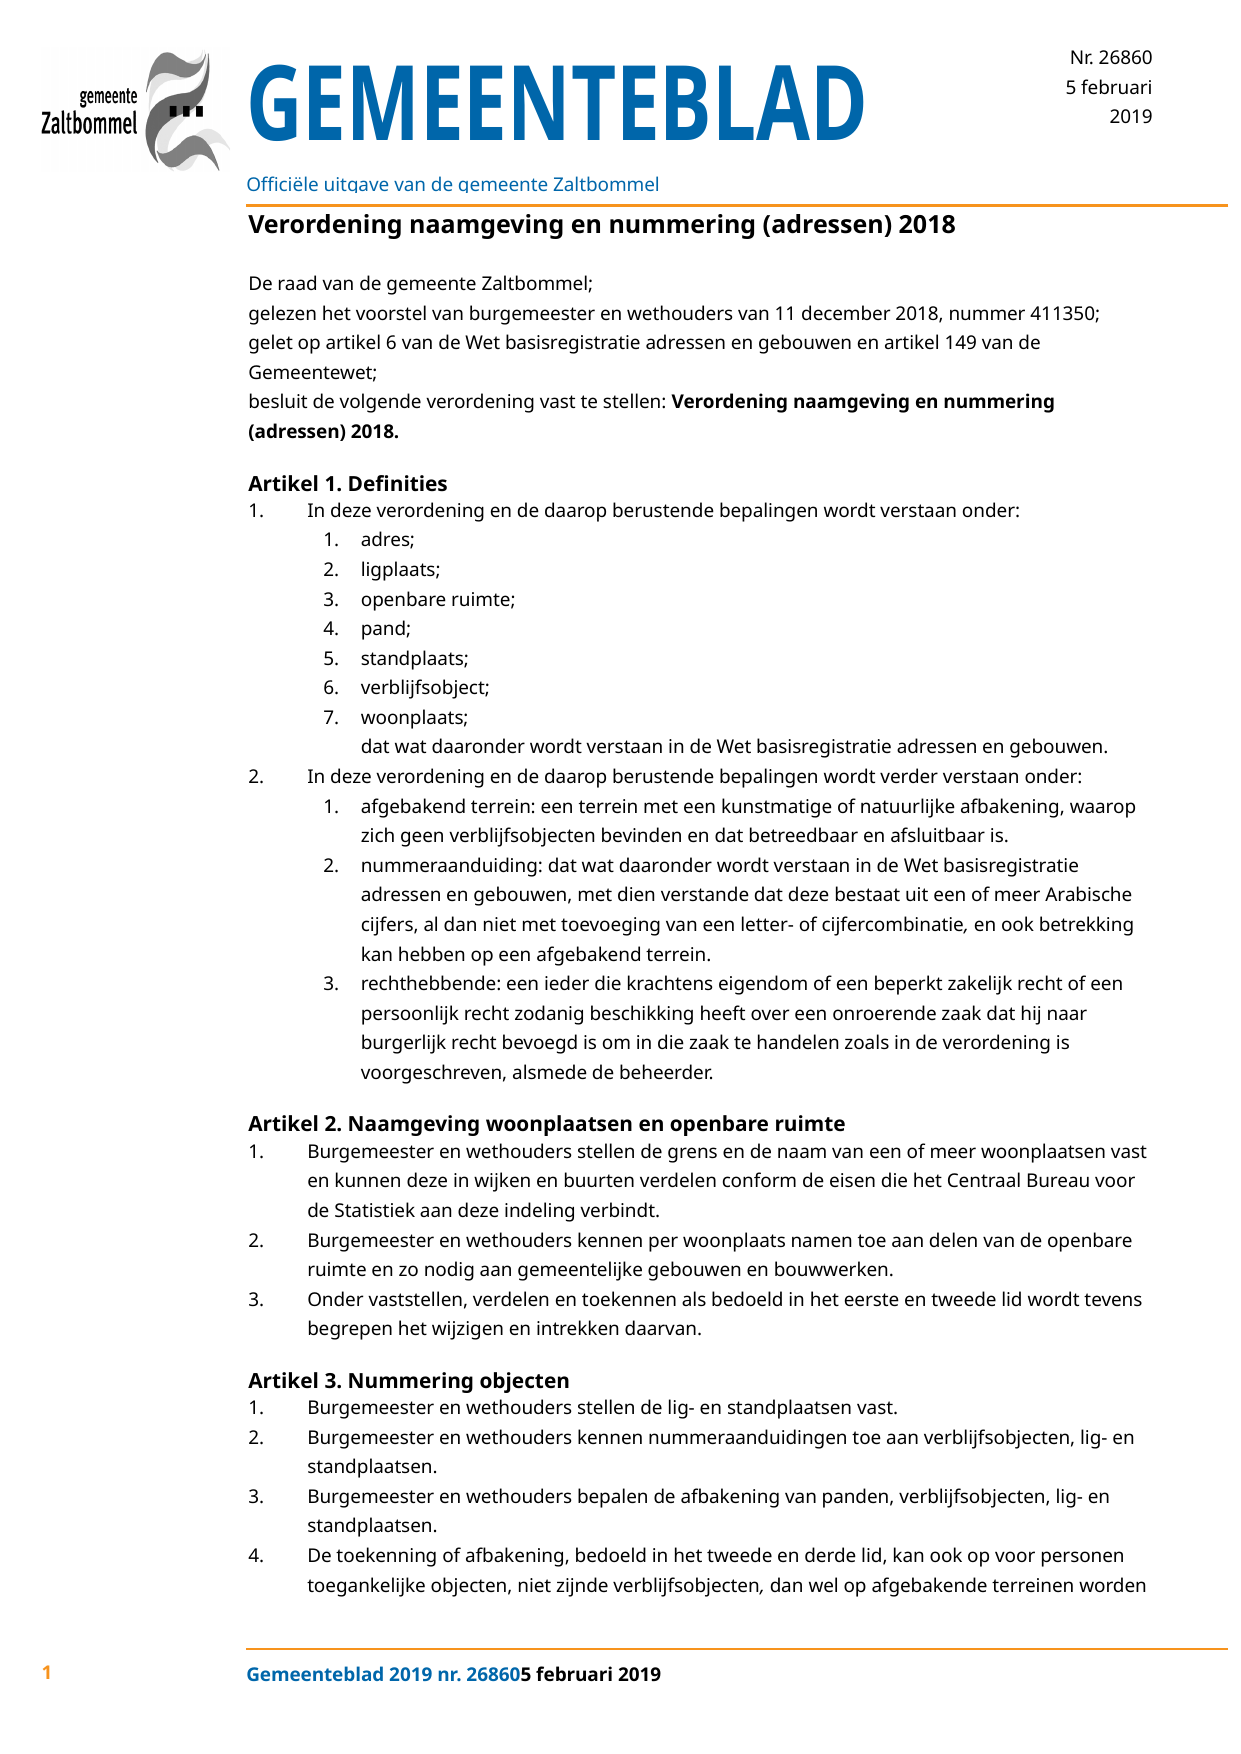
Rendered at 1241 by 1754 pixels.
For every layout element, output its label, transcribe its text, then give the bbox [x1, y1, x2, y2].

list Burgemeester en wethouders kennen per woonplaats namen toe aan delen van de openbare ruimte en zo nodig aan gemeentelijke gebouwen en bouwwerken. [248, 1227, 1152, 1282]
list afgebakend terrein: een terrein met een kunstmatige of natuurlijke afbakening, waarop zich geen verblijfsobjecten bevinden en dat betreedbaar en afsluitbaar is. [323, 793, 1152, 848]
text besluit de volgende verordening vast te stellen: Verordening naamgeving en nummering (adressen) 2018. [248, 389, 1152, 444]
text De raad van de gemeente Zaltbommel; [248, 270, 1152, 296]
list In deze verordening en de daarop berustende bepalingen wordt verstaan onder: [248, 497, 1152, 523]
list De toekenning of afbakening, bedoeld in het tweede en derde lid, kan ook op voor personen toegankelijke objecten, niet zijnde verblijfsobjecten, dan wel op afgebakende terreinen worden [248, 1542, 1152, 1598]
picture [41, 47, 231, 172]
text Artikel 1. Definities [248, 469, 1152, 497]
list ligplaats; [323, 556, 1152, 582]
list standplaats; [323, 645, 1152, 671]
list dat wat daaronder wordt verstaan in de Wet basisregistratie adressen en gebouwen. [323, 734, 1152, 759]
text Artikel 3. Nummering objecten [248, 1366, 1152, 1394]
list rechthebbende: een ieder die krachtens eigendom of een beperkt zakelijk recht of een persoonlijk recht zodanig beschikking heeft over een onroerende zaak dat hij naar burgerlijk recht bevoegd is om in die zaak te handelen zoals in de verordening is voorgeschreven, alsmede de beheerder. [323, 970, 1152, 1085]
text Verordening naamgeving en nummering (adressen) 2018 [248, 207, 1152, 241]
text gelezen het voorstel van burgemeester en wethouders van 11 december 2018, nummer 411350; [248, 300, 1152, 326]
list verblijfsobject; [323, 674, 1152, 700]
list pand; [323, 615, 1152, 641]
list woonplaats; [323, 704, 1152, 730]
list nummeraanduiding: dat wat daaronder wordt verstaan in de Wet basisregistratie adressen en gebouwen, met dien verstande dat deze bestaat uit een of meer Arabische cijfers, al dan niet met toevoeging van een letter- of cijfercombinatie, en ook betrekking kan hebben op een afgebakend terrein. [323, 852, 1152, 967]
list Burgemeester en wethouders kennen nummeraanduidingen toe aan verblijfsobjecten, lig- en standplaatsen. [248, 1424, 1152, 1479]
text gelet op artikel 6 van de Wet basisregistratie adressen en gebouwen en artikel 149 van de Gemeentewet; [248, 329, 1152, 385]
list adres; [323, 527, 1152, 552]
list Burgemeester en wethouders bepalen de afbakening van panden, verblijfsobjecten, lig- en standplaatsen. [248, 1483, 1152, 1538]
text Artikel 2. Naamgeving woonplaatsen en openbare ruimte [248, 1109, 1152, 1138]
list Burgemeester en wethouders stellen de grens en de naam van een of meer woonplaatsen vast en kunnen deze in wijken en buurten verdelen conform de eisen die het Centraal Bureau voor de Statistiek aan deze indeling verbindt. [248, 1138, 1152, 1223]
list Onder vaststellen, verdelen en toekennen als bedoeld in het eerste en tweede lid wordt tevens begrepen het wijzigen en intrekken daarvan. [248, 1286, 1152, 1341]
list openbare ruimte; [323, 586, 1152, 612]
list Burgemeester en wethouders stellen de lig- en standplaatsen vast. [248, 1394, 1152, 1420]
list In deze verordening en de daarop berustende bepalingen wordt verder verstaan onder: [248, 763, 1152, 789]
